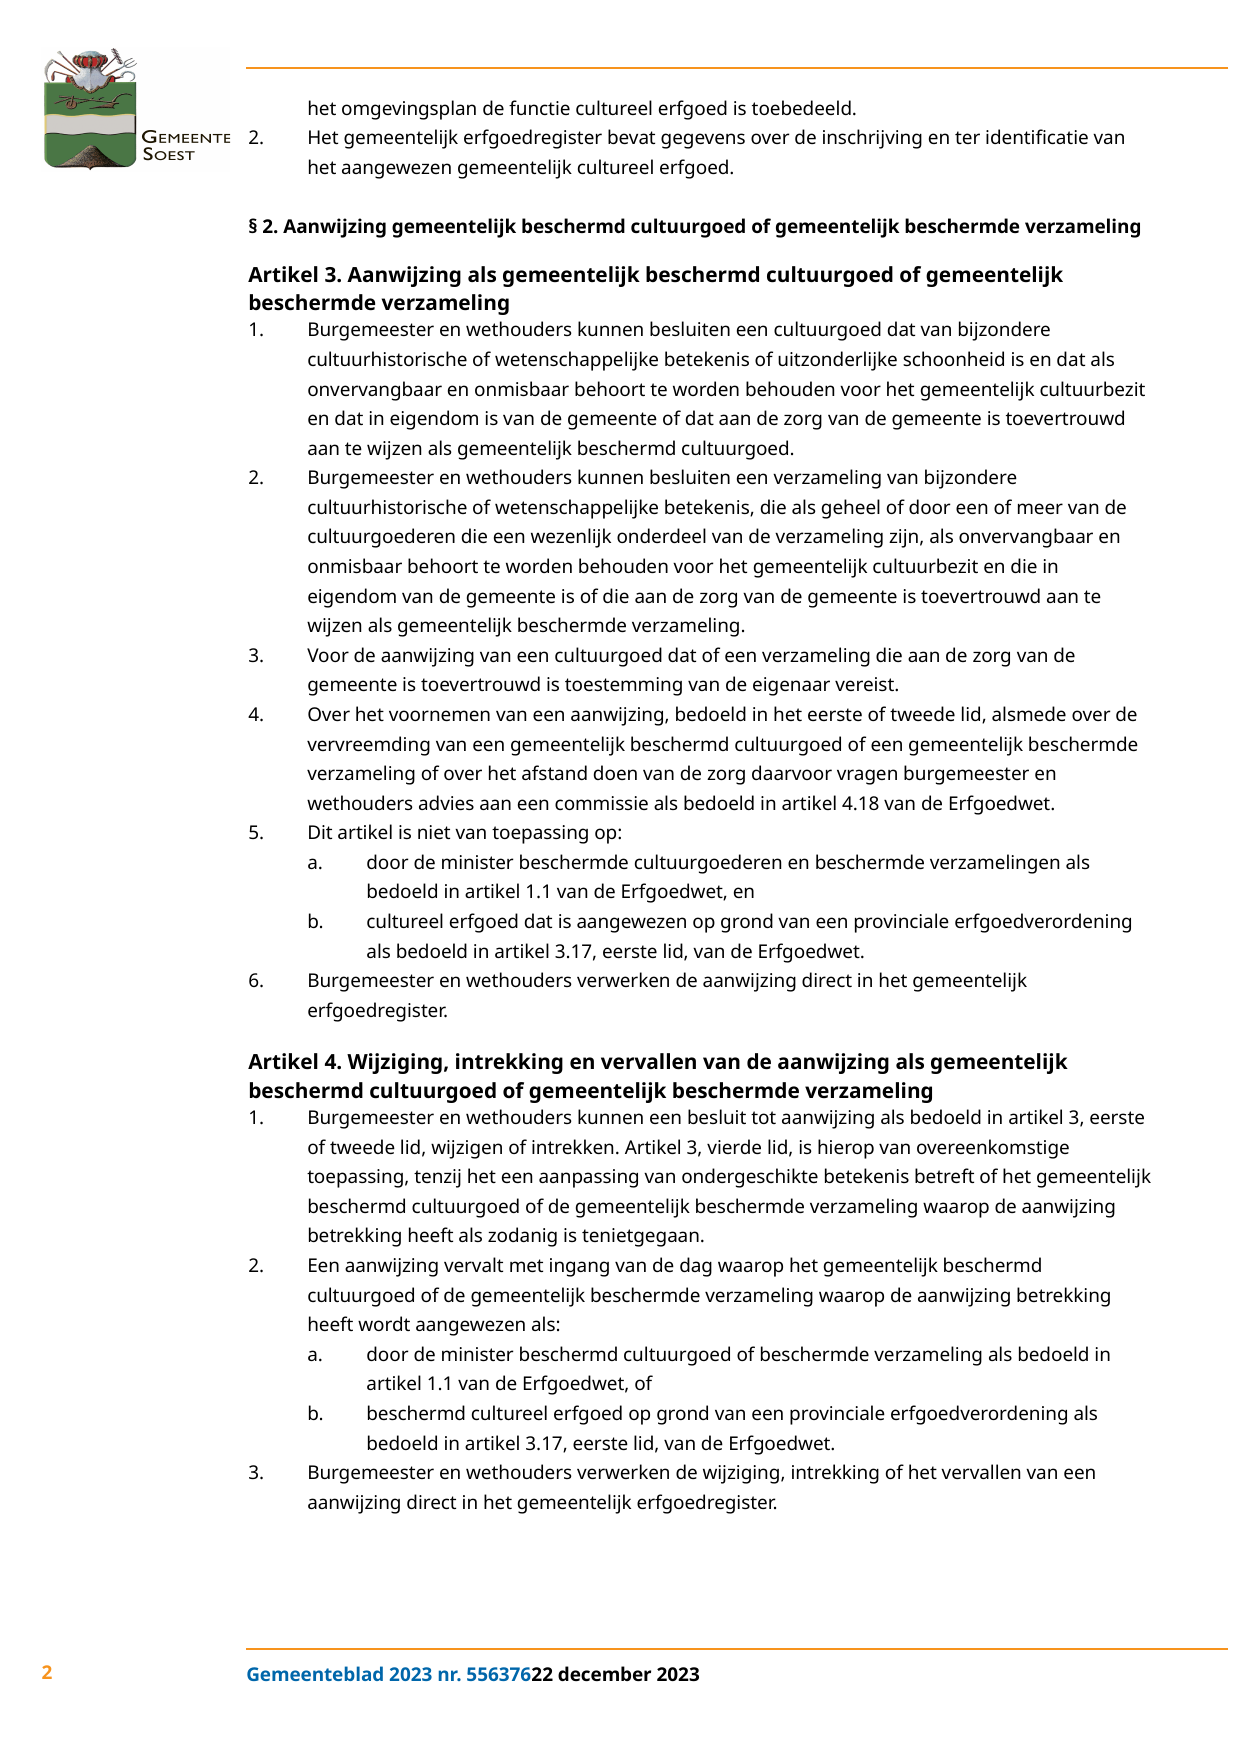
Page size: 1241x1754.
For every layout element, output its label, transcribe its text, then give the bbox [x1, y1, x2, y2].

picture [41, 47, 231, 172]
list Dit artikel is niet van toepassing op: [248, 819, 1152, 845]
list door de minister beschermd cultuurgoed of beschermde verzameling als bedoeld in artikel 1.1 van de Erfgoedwet, of [307, 1341, 1152, 1396]
text Artikel 4. Wijziging, intrekking en vervallen van de aanwijzing als gemeentelijk beschermd cultuurgoed of gemeentelijk beschermde verzameling [248, 1047, 1152, 1104]
list Over het voornemen van een aanwijzing, bedoeld in het eerste of tweede lid, alsmede over de vervreemding van een gemeentelijk beschermd cultuurgoed of een gemeentelijk beschermde verzameling of over het afstand doen van de zorg daarvoor vragen burgemeester en wethouders advies aan een commissie als bedoeld in artikel 4.18 van de Erfgoedwet. [248, 701, 1152, 816]
list Het gemeentelijk erfgoedregister bevat gegevens over de inschrijving en ter identificatie van het aangewezen gemeentelijk cultureel erfgoed. [248, 124, 1152, 180]
list Voor de aanwijzing van een cultuurgoed dat of een verzameling die aan de zorg van de gemeente is toevertrouwd is toestemming van de eigenaar vereist. [248, 642, 1152, 697]
list Burgemeester en wethouders kunnen een besluit tot aanwijzing als bedoeld in artikel 3, eerste of tweede lid, wijzigen of intrekken. Artikel 3, vierde lid, is hierop van overeenkomstige toepassing, tenzij het een aanpassing van ondergeschikte betekenis betreft of het gemeentelijk beschermd cultuurgoed of de gemeentelijk beschermde verzameling waarop de aanwijzing betrekking heeft als zodanig is tenietgegaan. [248, 1104, 1152, 1248]
text Artikel 3. Aanwijzing als gemeentelijk beschermd cultuurgoed of gemeentelijk beschermde verzameling [248, 260, 1152, 317]
list door de minister beschermde cultuurgoederen en beschermde verzamelingen als bedoeld in artikel 1.1 van de Erfgoedwet, en [307, 849, 1152, 904]
list cultureel erfgoed dat is aangewezen op grond van een provinciale erfgoedverordening als bedoeld in artikel 3.17, eerste lid, van de Erfgoedwet. [307, 908, 1152, 963]
list Burgemeester en wethouders verwerken de aanwijzing direct in het gemeentelijk erfgoedregister. [248, 967, 1152, 1023]
list Burgemeester en wethouders kunnen besluiten een cultuurgoed dat van bijzondere cultuurhistorische of wetenschappelijke betekenis of uitzonderlijke schoonheid is en dat als onvervangbaar en onmisbaar behoort te worden behouden voor het gemeentelijk cultuurbezit en dat in eigendom is van de gemeente of dat aan de zorg van de gemeente is toevertrouwd aan te wijzen als gemeentelijk beschermd cultuurgoed. [248, 317, 1152, 461]
list Een aanwijzing vervalt met ingang van de dag waarop het gemeentelijk beschermd cultuurgoed of de gemeentelijk beschermde verzameling waarop de aanwijzing betrekking heeft wordt aangewezen als: [248, 1252, 1152, 1337]
list Burgemeester en wethouders kunnen besluiten een verzameling van bijzondere cultuurhistorische of wetenschappelijke betekenis, die als geheel of door een of meer van de cultuurgoederen die een wezenlijk onderdeel van de verzameling zijn, als onvervangbaar en onmisbaar behoort te worden behouden voor het gemeentelijk cultuurbezit en die in eigendom van de gemeente is of die aan de zorg van de gemeente is toevertrouwd aan te wijzen als gemeentelijk beschermde verzameling. [248, 464, 1152, 638]
list Burgemeester en wethouders verwerken de wijziging, intrekking of het vervallen van een aanwijzing direct in het gemeentelijk erfgoedregister. [248, 1459, 1152, 1514]
list beschermd cultureel erfgoed op grond van een provinciale erfgoedverordening als bedoeld in artikel 3.17, eerste lid, van de Erfgoedwet. [307, 1400, 1152, 1455]
text § 2. Aanwijzing gemeentelijk beschermd cultuurgoed of gemeentelijk beschermde verzameling [248, 213, 1152, 239]
list het omgevingsplan de functie cultureel erfgoed is toebedeeld. [248, 95, 1152, 121]
